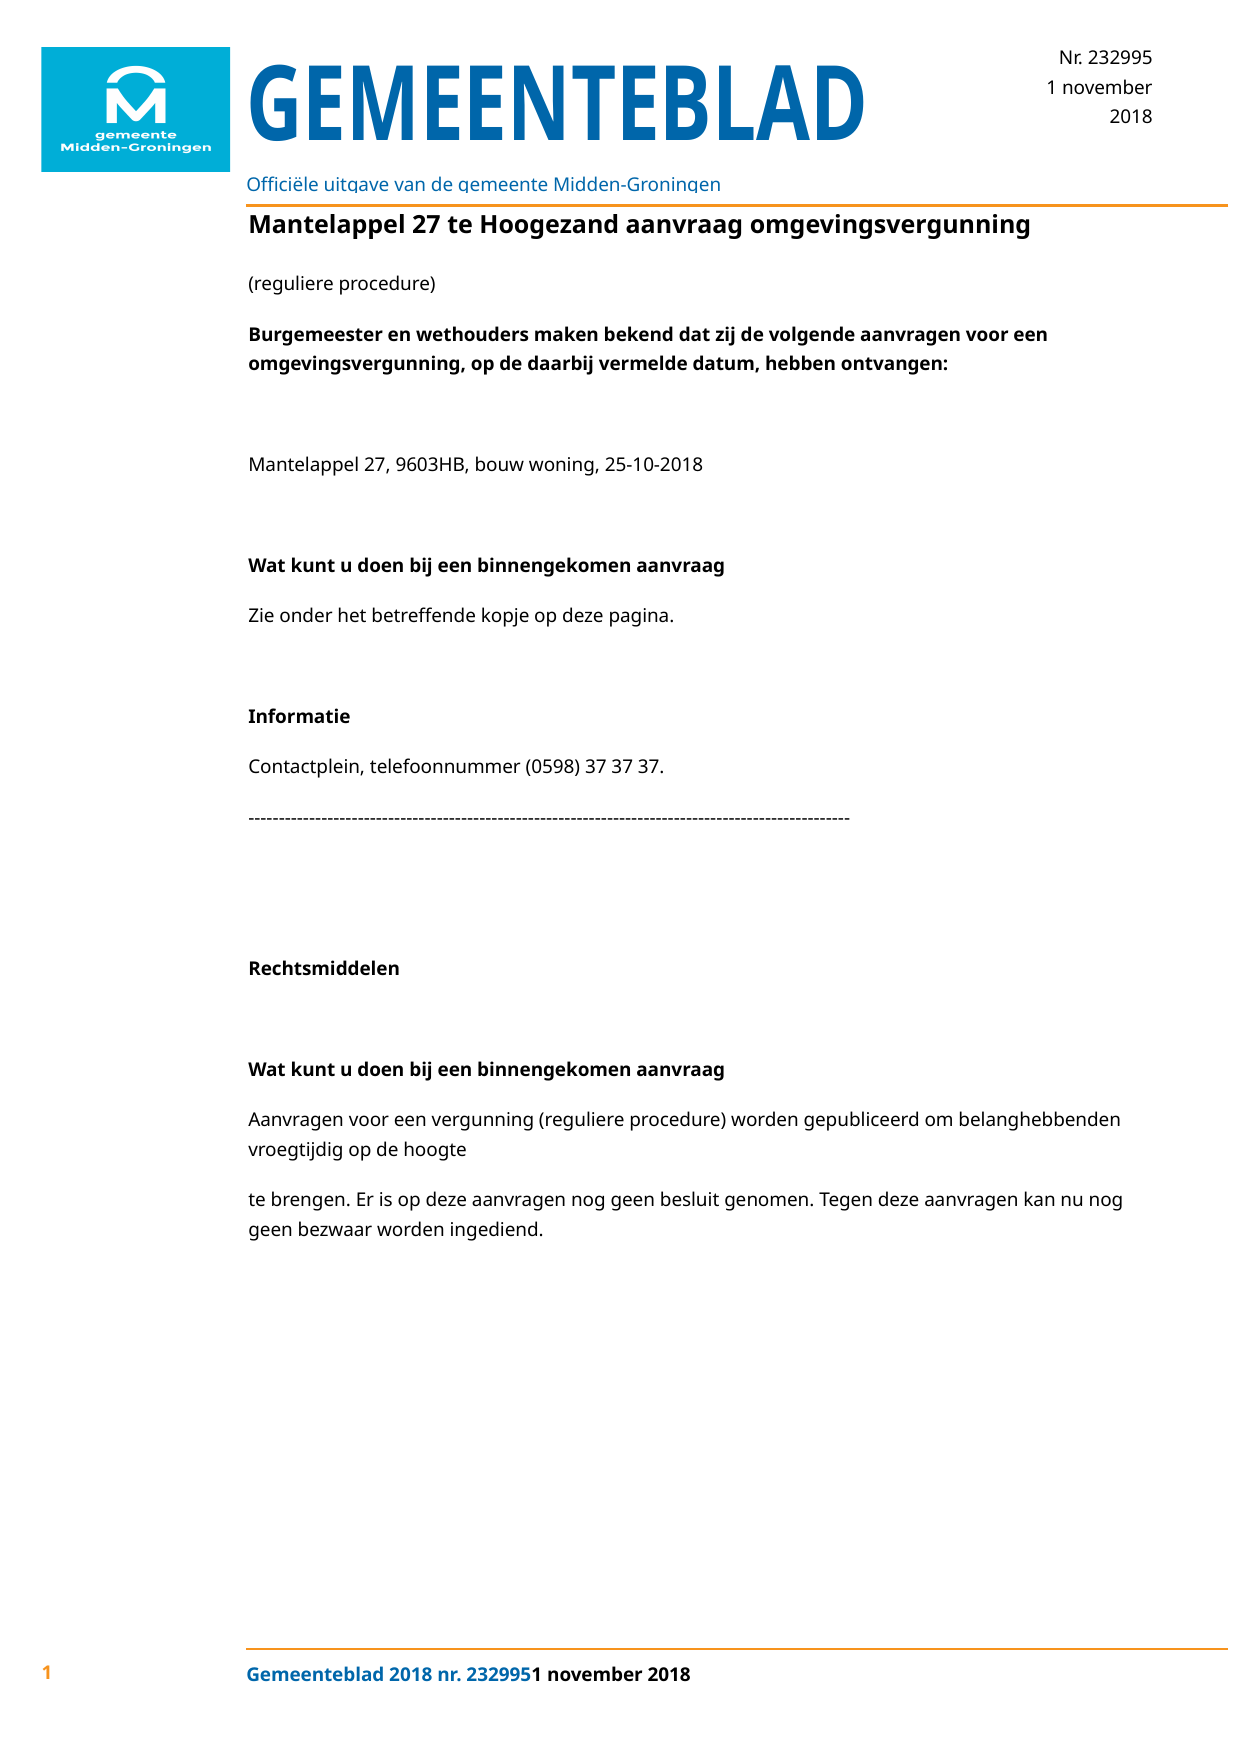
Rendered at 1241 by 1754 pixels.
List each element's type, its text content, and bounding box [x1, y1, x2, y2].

text Zie onder het betreffende kopje op deze pagina. [248, 602, 1152, 628]
picture [107, 89, 165, 122]
text Mantelappel 27 te Hoogezand aanvraag omgevingsvergunning [248, 207, 1152, 241]
text Aanvragen voor een vergunning (reguliere procedure) worden gepubliceerd om belanghebbenden vroegtijdig op de hoogte [248, 1107, 1152, 1162]
picture [108, 66, 164, 82]
text Rechtsmiddelen [248, 955, 1152, 981]
text Informatie [248, 703, 1152, 729]
text Wat kunt u doen bij een binnengekomen aanvraag [248, 552, 1152, 578]
text Mantelappel 27, 9603HB, bouw woning, 25-10-2018 [248, 451, 1152, 477]
text te brengen. Er is op deze aanvragen nog geen besluit genomen. Tegen deze aanvragen kan nu nog geen bezwaar worden ingediend. [248, 1187, 1152, 1242]
text Burgemeester en wethouders maken bekend dat zij de volgende aanvragen voor een omgevingsvergunning, op de daarbij vermelde datum, hebben ontvangen: [248, 321, 1152, 376]
text Contactplein, telefoonnummer (0598) 37 37 37. [248, 754, 1152, 779]
text --------------------------------------------------------------------------------------------------- [248, 804, 1152, 830]
picture [184, 146, 190, 153]
text Wat kunt u doen bij een binnengekomen aanvraag [248, 1056, 1152, 1082]
text (reguliere procedure) [248, 270, 1152, 296]
